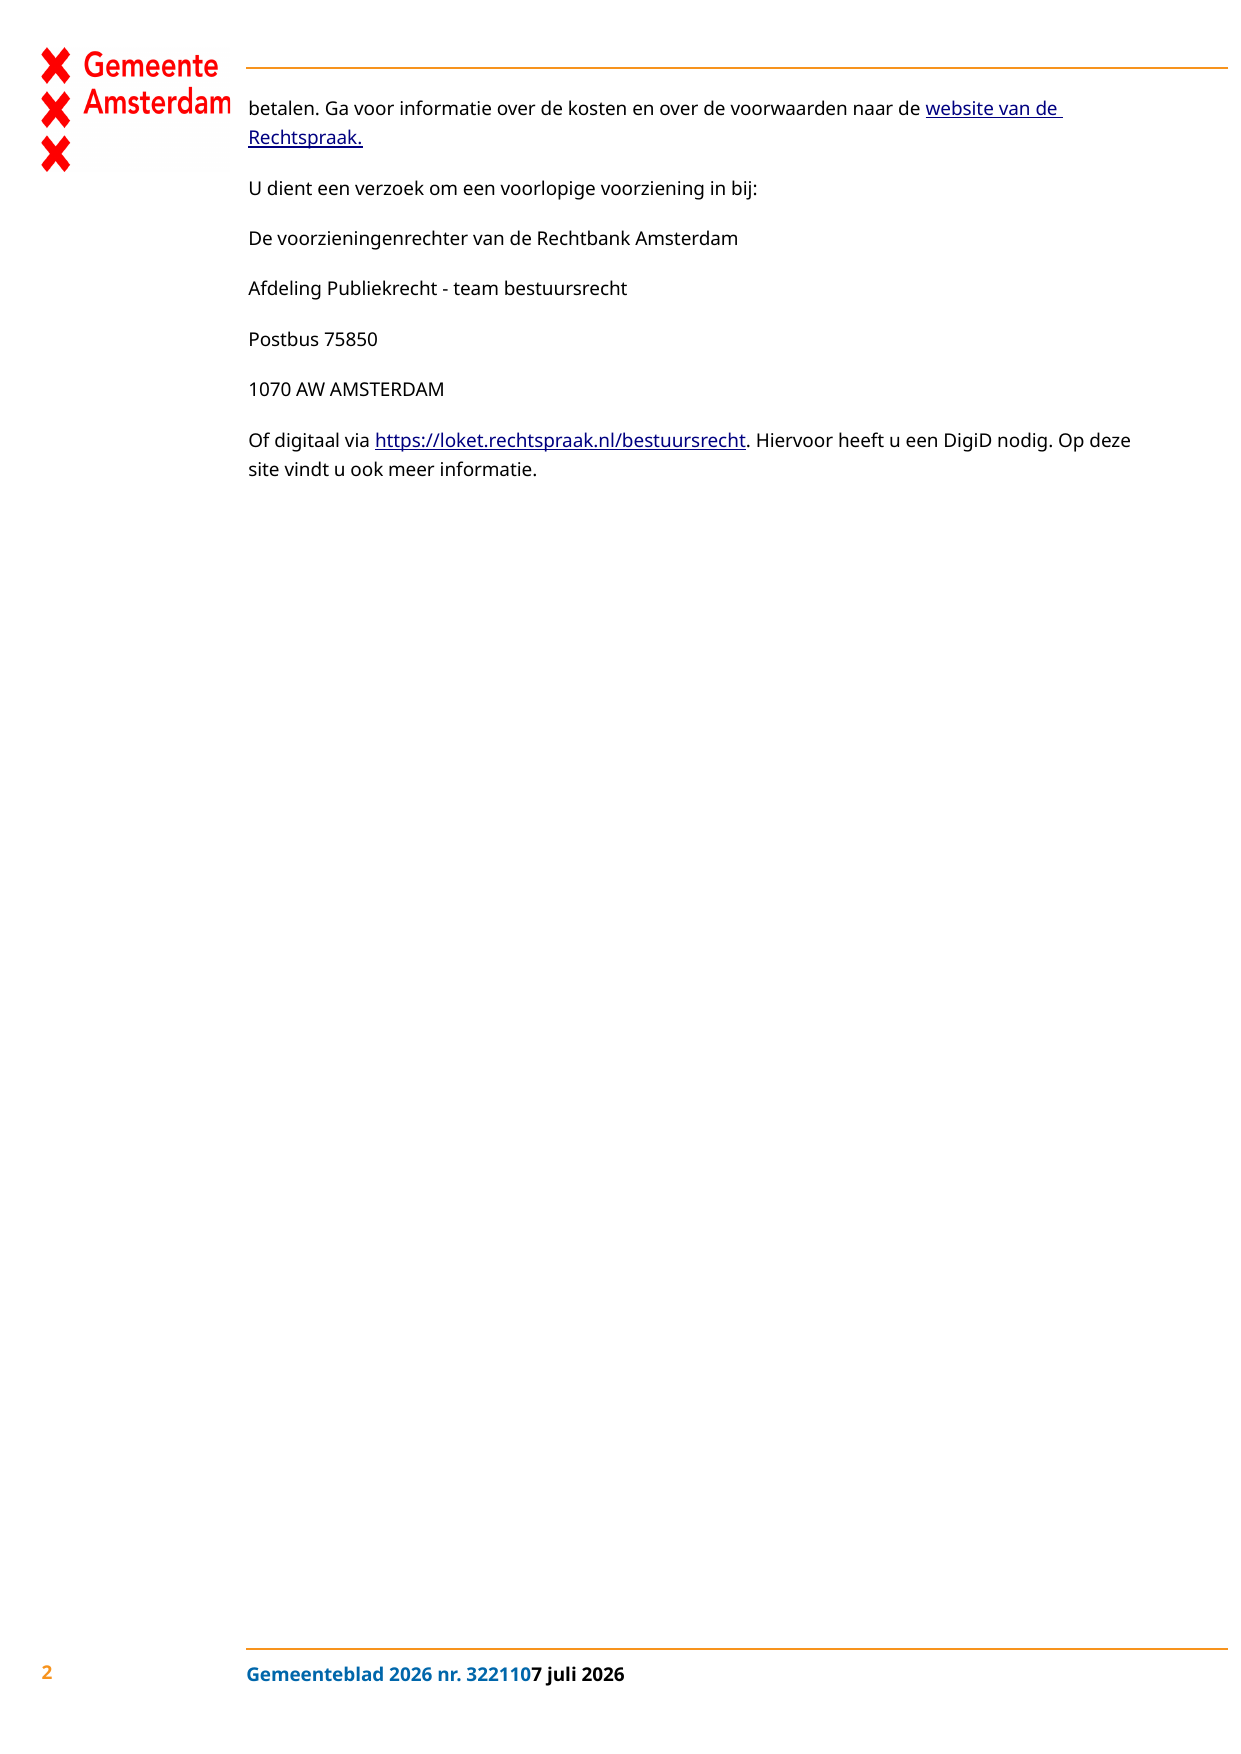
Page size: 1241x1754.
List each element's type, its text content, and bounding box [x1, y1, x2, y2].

text U dient een verzoek om een voorlopige voorziening in bij: [248, 175, 1152, 201]
text Postbus 75850 [248, 326, 1152, 352]
text De voorzieningenrechter van de Rechtbank Amsterdam [248, 225, 1152, 251]
text Afdeling Publiekrecht - team bestuursrecht [248, 276, 1152, 301]
text 1070 AW AMSTERDAM [248, 376, 1152, 402]
picture [41, 47, 231, 172]
text Of digitaal via https://loket.rechtspraak.nl/bestuursrecht. Hiervoor heeft u een DigiD nodig. Op deze site vindt u ook meer informatie. [248, 427, 1152, 482]
text betalen. Ga voor informatie over de kosten en over de voorwaarden naar de website van de Rechtspraak. [248, 95, 1152, 150]
